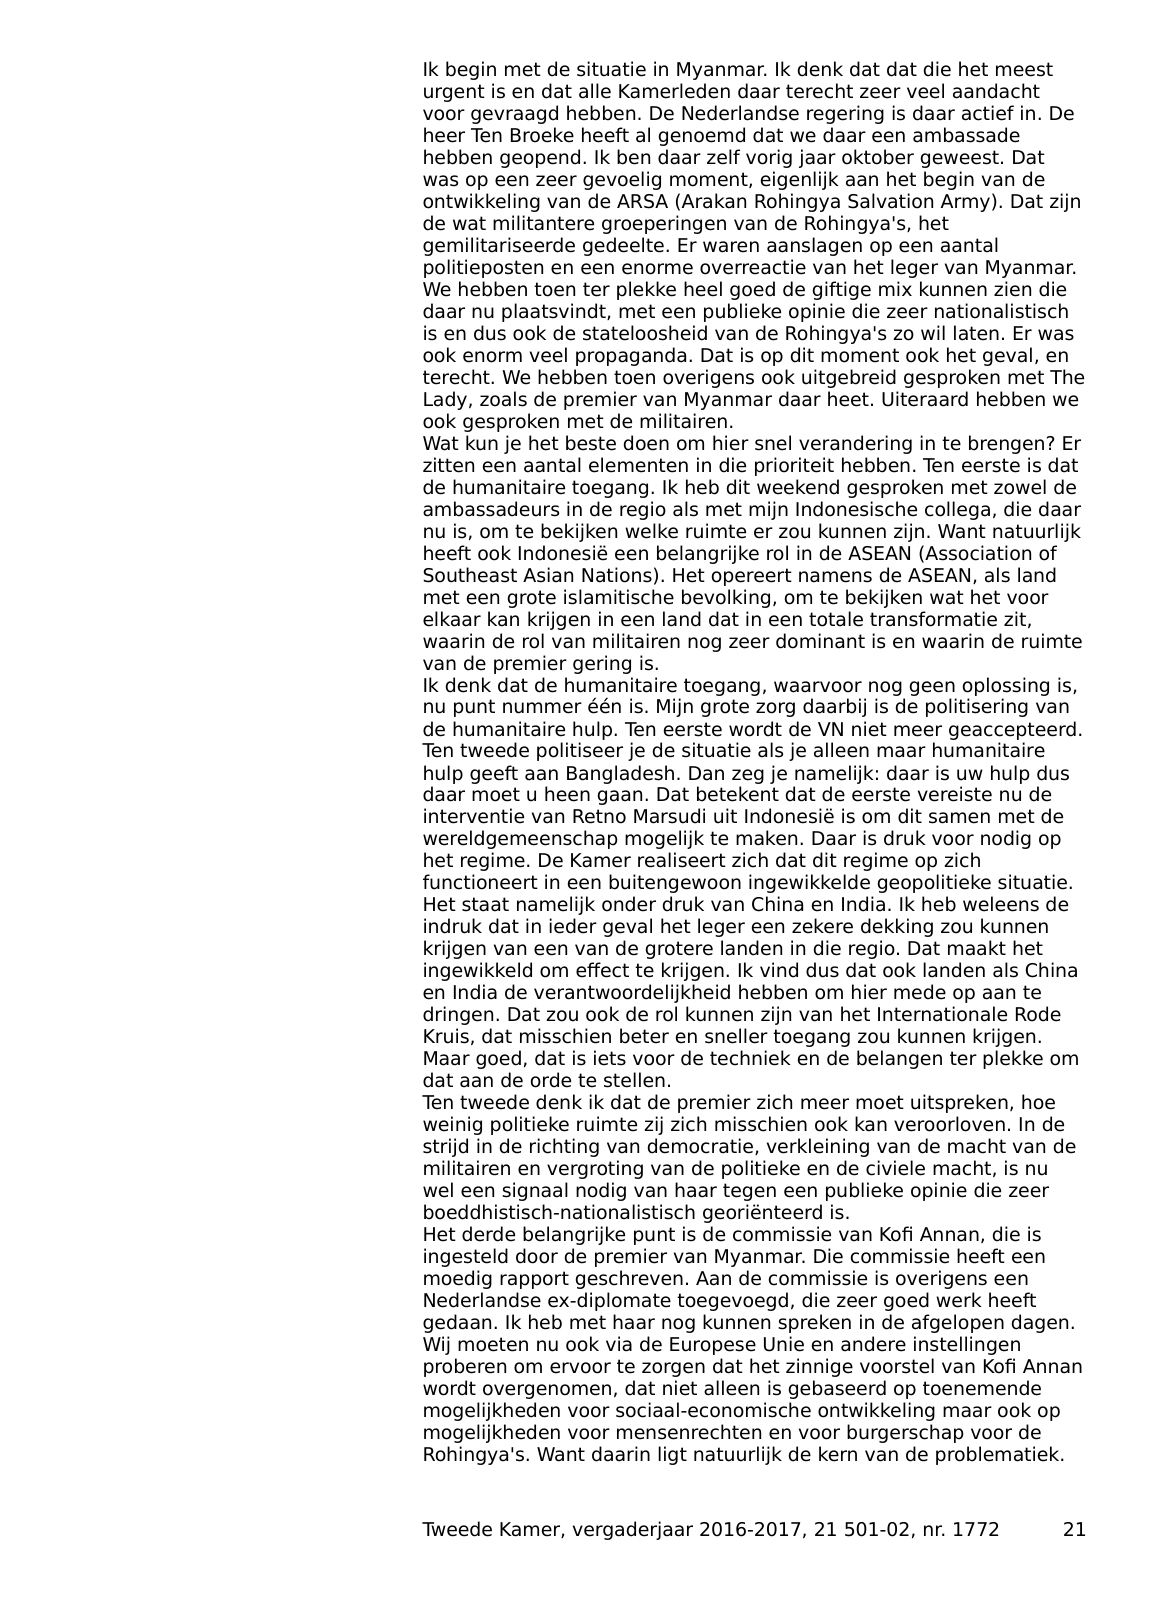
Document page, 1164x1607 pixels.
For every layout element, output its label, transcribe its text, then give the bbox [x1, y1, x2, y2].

text Wat kun je het beste doen om hier snel verandering in te brengen? Er zitten een aantal elementen in die prioriteit hebben. Ten eerste is dat de humanitaire toegang. Ik heb dit weekend gesproken met zowel de ambassadeurs in de regio als met mijn Indonesische collega, die daar nu is, om te bekijken welke ruimte er zou kunnen zijn. Want natuurlijk heeft ook Indonesië een belangrijke rol in de ASEAN (Association of Southeast Asian Nations). Het opereert namens de ASEAN, als land met een grote islamitische bevolking, om te bekijken wat het voor elkaar kan krijgen in een land dat in een totale transformatie zit, waarin de rol van militairen nog zeer dominant is en waarin de ruimte van de premier gering is. [422, 433, 1087, 674]
text Het derde belangrijke punt is de commissie van Kofi Annan, die is ingesteld door de premier van Myanmar. Die commissie heeft een moedig rapport geschreven. Aan de commissie is overigens een Nederlandse ex-diplomate toegevoegd, die zeer goed werk heeft gedaan. Ik heb met haar nog kunnen spreken in de afgelopen dagen. Wij moeten nu ook via de Europese Unie en andere instellingen proberen om ervoor te zorgen dat het zinnige voorstel van Kofi Annan wordt overgenomen, dat niet alleen is gebaseerd op toenemende mogelijkheden voor sociaal-economische ontwikkeling maar ook op mogelijkheden voor mensenrechten en voor burgerschap voor de Rohingya's. Want daarin ligt natuurlijk de kern van de problematiek. [422, 1224, 1087, 1466]
text Ik begin met de situatie in Myanmar. Ik denk dat dat die het meest urgent is en dat alle Kamerleden daar terecht zeer veel aandacht voor gevraagd hebben. De Nederlandse regering is daar actief in. De heer Ten Broeke heeft al genoemd dat we daar een ambassade hebben geopend. Ik ben daar zelf vorig jaar oktober geweest. Dat was op een zeer gevoelig moment, eigenlijk aan het begin van de ontwikkeling van de ARSA (Arakan Rohingya Salvation Army). Dat zijn de wat militantere groeperingen van de Rohingya's, het gemilitariseerde gedeelte. Er waren aanslagen op een aantal politieposten en een enorme overreactie van het leger van Myanmar. We hebben toen ter plekke heel goed de giftige mix kunnen zien die daar nu plaatsvindt, met een publieke opinie die zeer nationalistisch is en dus ook de stateloosheid van de Rohingya's zo wil laten. Er was ook enorm veel propaganda. Dat is op dit moment ook het geval, en terecht. We hebben toen overigens ook uitgebreid gesproken met The Lady, zoals de premier van Myanmar daar heet. Uiteraard hebben we ook gesproken met de militairen. [422, 59, 1087, 433]
text Ten tweede denk ik dat de premier zich meer moet uitspreken, hoe weinig politieke ruimte zij zich misschien ook kan veroorloven. In de strijd in de richting van democratie, verkleining van de macht van de militairen en vergroting van de politieke en de civiele macht, is nu wel een signaal nodig van haar tegen een publieke opinie die zeer boeddhistisch-nationalistisch georiënteerd is. [422, 1092, 1087, 1224]
text Ik denk dat de humanitaire toegang, waarvoor nog geen oplossing is, nu punt nummer één is. Mijn grote zorg daarbij is de politisering van de humanitaire hulp. Ten eerste wordt de VN niet meer geaccepteerd. Ten tweede politiseer je de situatie als je alleen maar humanitaire hulp geeft aan Bangladesh. Dan zeg je namelijk: daar is uw hulp dus daar moet u heen gaan. Dat betekent dat de eerste vereiste nu de interventie van Retno Marsudi uit Indonesië is om dit samen met de wereldgemeenschap mogelijk te maken. Daar is druk voor nodig op het regime. De Kamer realiseert zich dat dit regime op zich functioneert in een buitengewoon ingewikkelde geopolitieke situatie. Het staat namelijk onder druk van China en India. Ik heb weleens de indruk dat in ieder geval het leger een zekere dekking zou kunnen krijgen van een van de grotere landen in die regio. Dat maakt het ingewikkeld om effect te krijgen. Ik vind dus dat ook landen als China en India de verantwoordelijkheid hebben om hier mede op aan te dringen. Dat zou ook de rol kunnen zijn van het Internationale Rode Kruis, dat misschien beter en sneller toegang zou kunnen krijgen. Maar goed, dat is iets voor de techniek en de belangen ter plekke om dat aan de orde te stellen. [422, 674, 1087, 1092]
